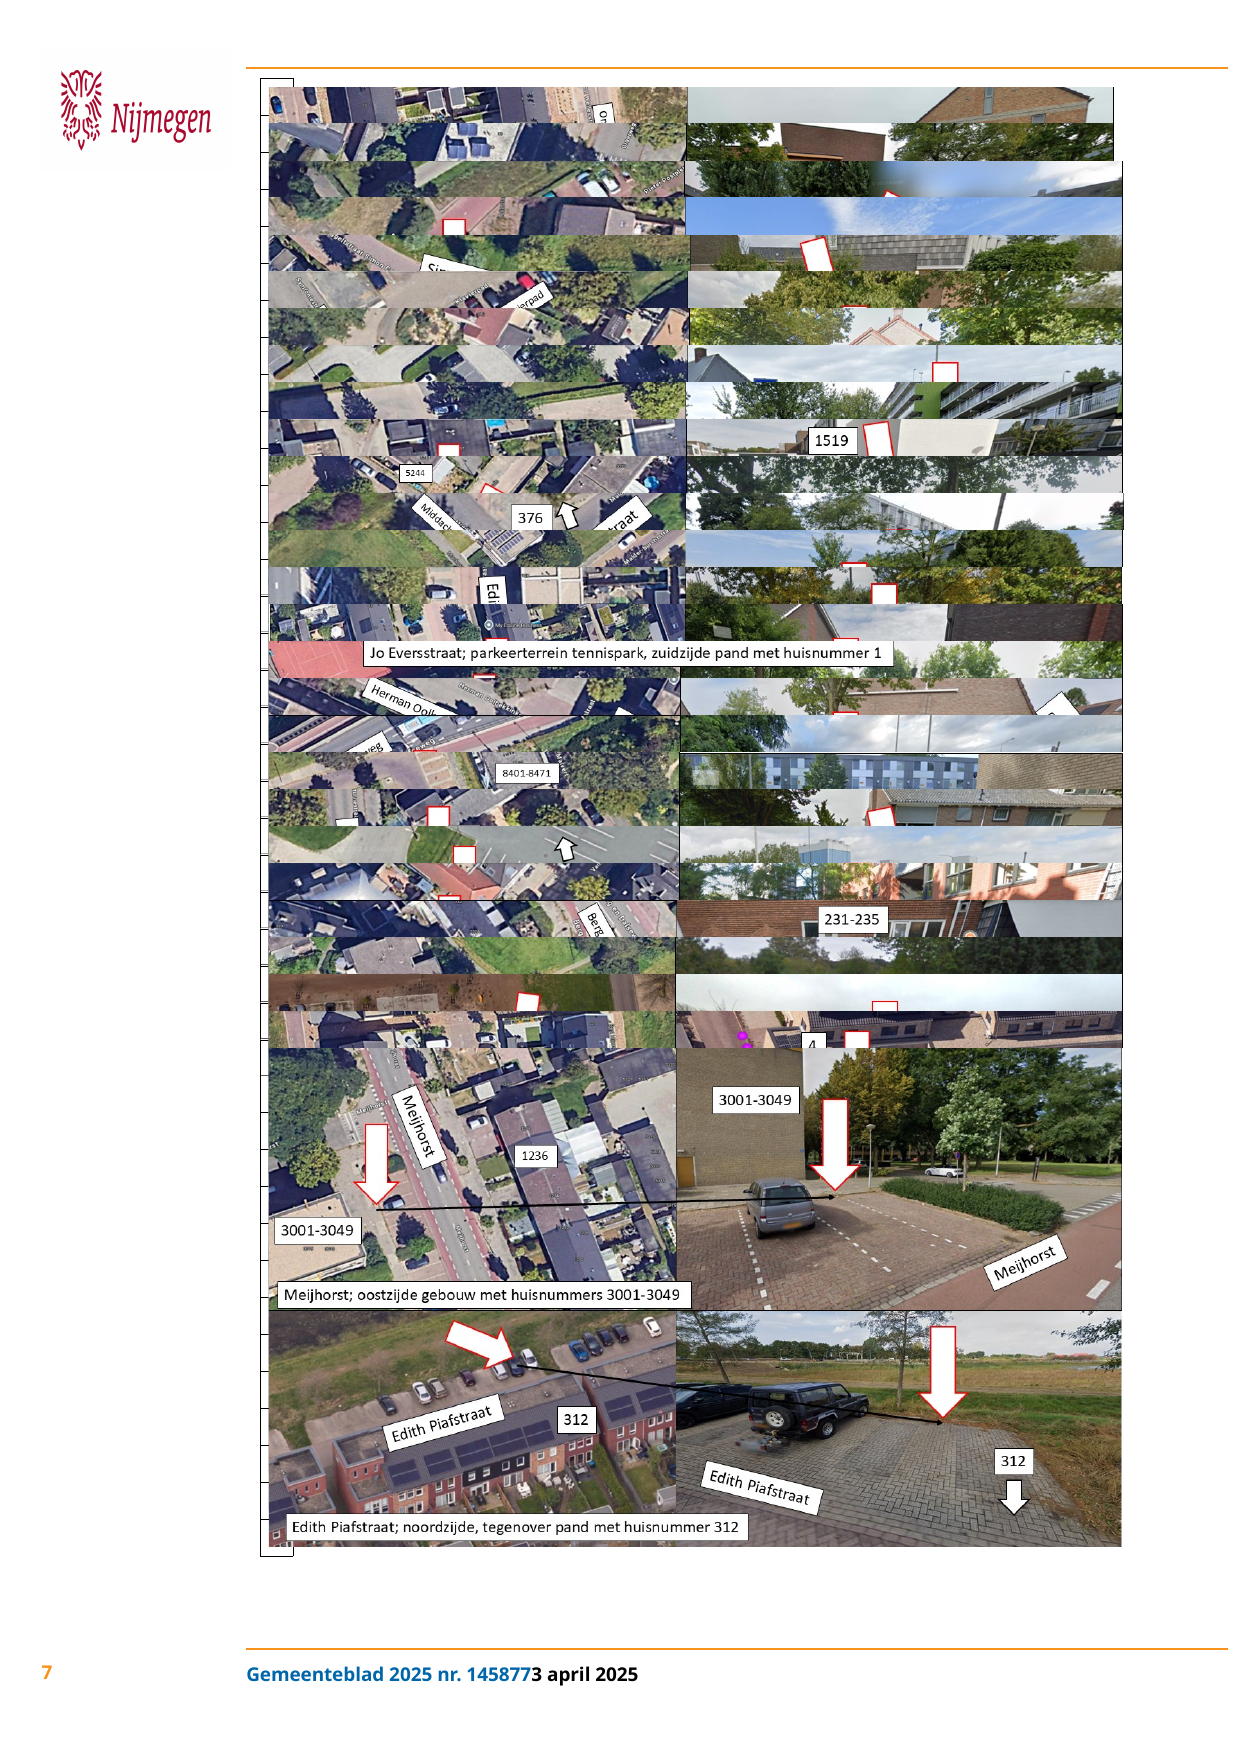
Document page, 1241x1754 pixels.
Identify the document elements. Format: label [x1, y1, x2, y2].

picture [41, 47, 231, 172]
picture [268, 87, 1155, 1547]
